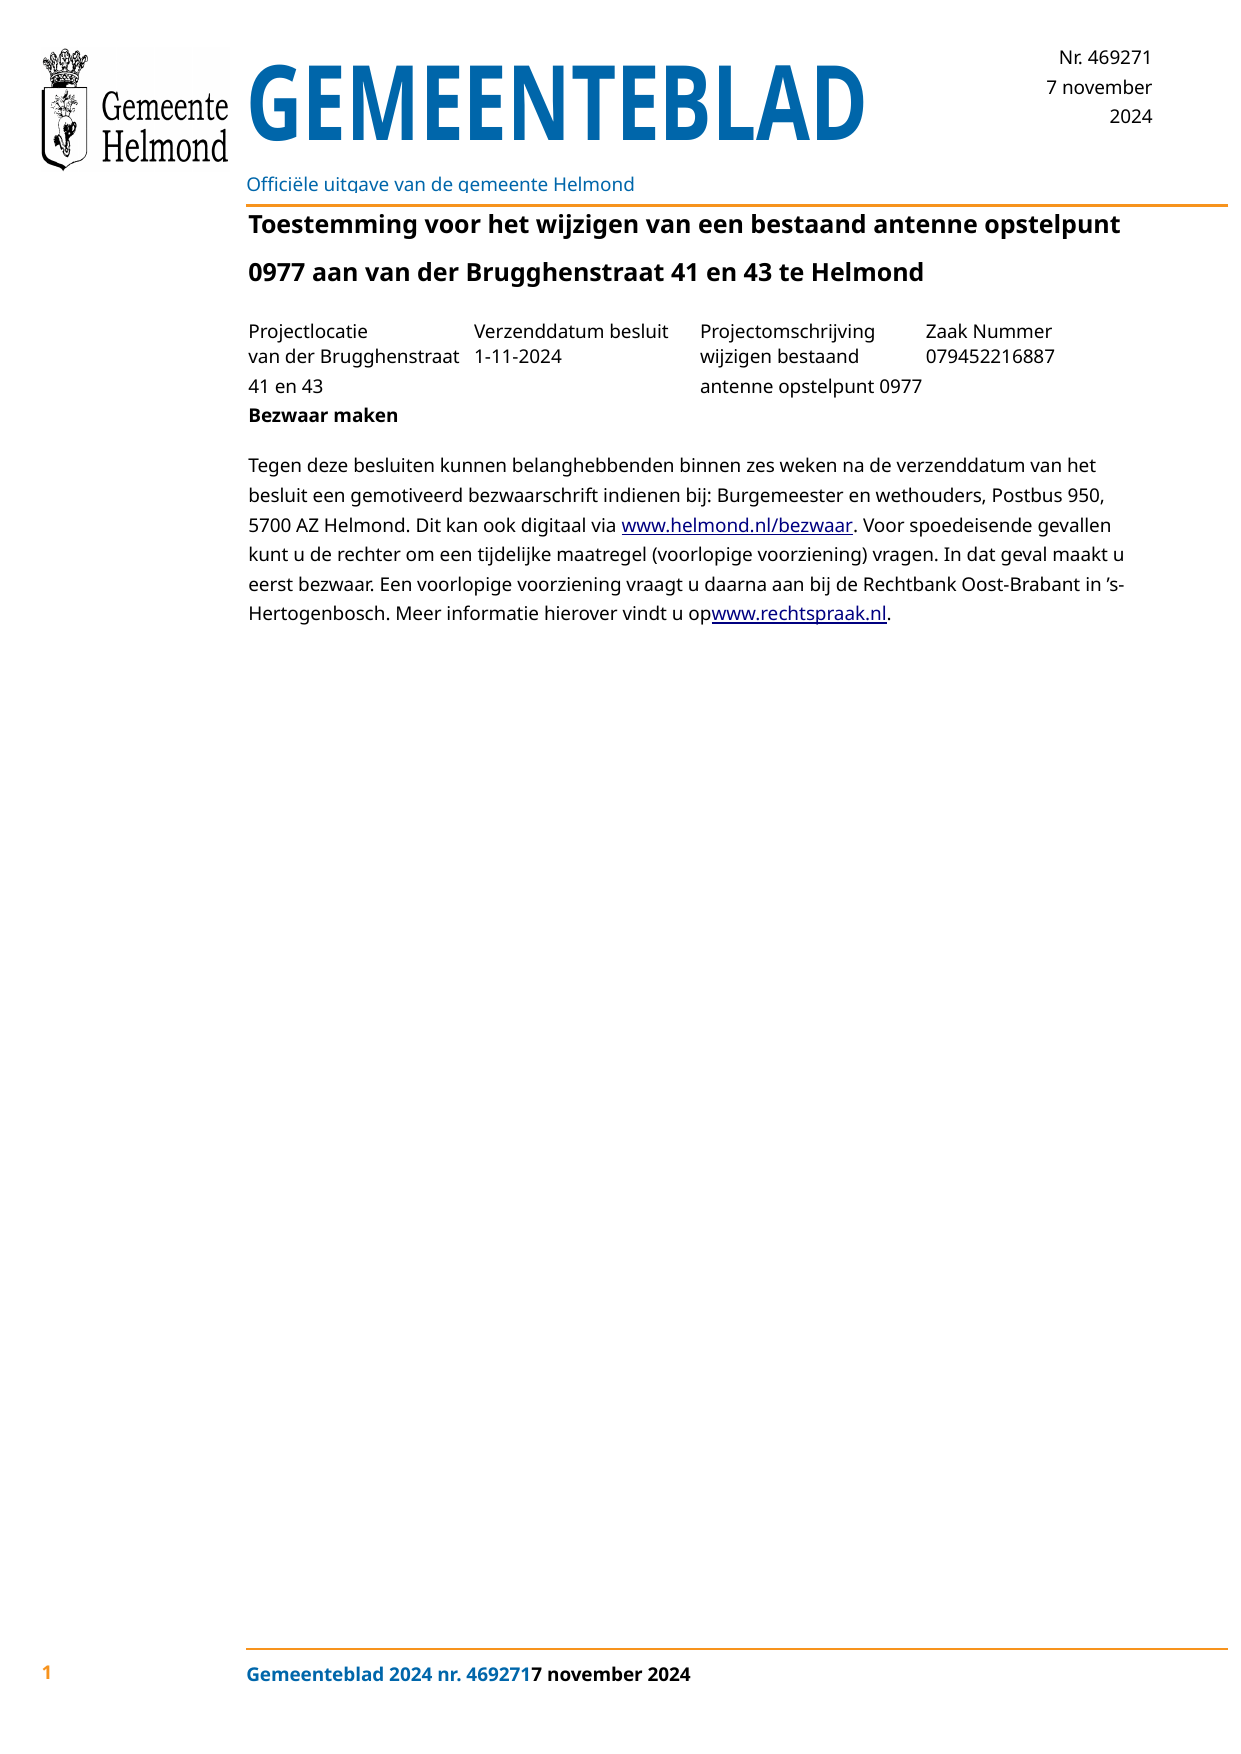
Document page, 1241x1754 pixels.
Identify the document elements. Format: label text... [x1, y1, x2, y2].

text Tegen deze besluiten kunnen belanghebbenden binnen zes weken na de verzenddatum van het besluit een gemotiveerd bezwaarschrift indienen bij: Burgemeester en wethouders, Postbus 950, 5700 AZ Helmond. Dit kan ook digitaal via www.helmond.nl/bezwaar. Voor spoedeisende gevallen kunt u de rechter om een tijdelijke maatregel (voorlopige voorziening) vragen. In dat geval maakt u eerst bezwaar. Een voorlopige voorziening vraagt u daarna aan bij de Rechtbank Oost-Brabant in ’s-Hertogenbosch. Meer informatie hierover vindt u opwww.rechtspraak.nl. [248, 453, 1152, 626]
table_cell 079452216887 [926, 344, 1152, 399]
table_cell van der Brugghenstraat 41 en 43 [248, 344, 474, 399]
table_header Projectlocatie [248, 318, 474, 344]
table_cell wijzigen bestaand antenne opstelpunt 0977 [700, 344, 926, 399]
table_header Verzenddatum besluit [474, 318, 700, 344]
picture [41, 47, 231, 172]
table_header Zaak Nummer [926, 318, 1152, 344]
table_cell 1-11-2024 [474, 344, 700, 399]
table_header Projectomschrijving [700, 318, 926, 344]
text Bezwaar maken [248, 402, 1152, 428]
text Toestemming voor het wijzigen van een bestaand antenne opstelpunt 0977 aan van der Brugghenstraat 41 en 43 te Helmond [248, 207, 1152, 288]
